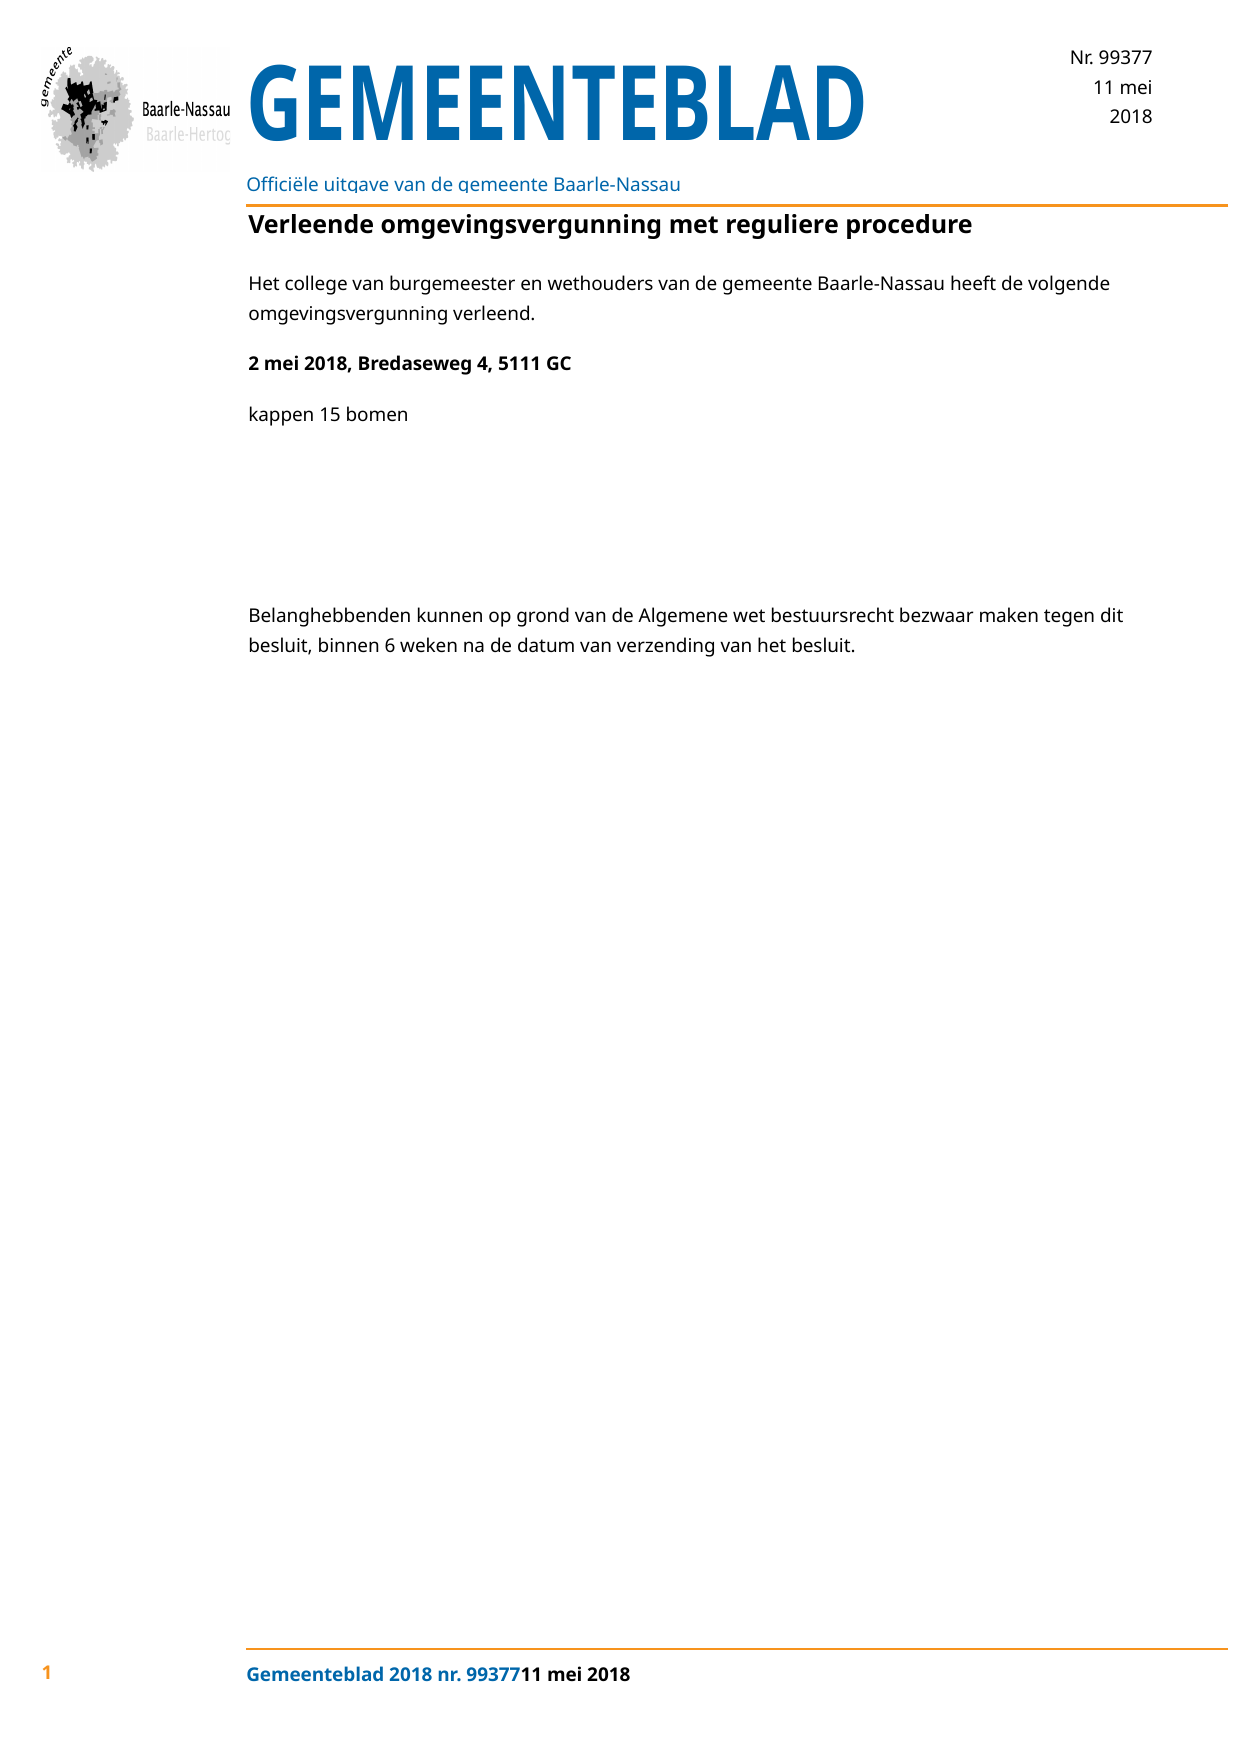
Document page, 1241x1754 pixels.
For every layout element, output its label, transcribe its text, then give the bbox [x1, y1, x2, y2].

text kappen 15 bomen [248, 401, 1152, 426]
text 2 mei 2018, Bredaseweg 4, 5111 GC [248, 350, 1152, 376]
text Het college van burgemeester en wethouders van de gemeente Baarle-Nassau heeft de volgende omgevingsvergunning verleend. [248, 270, 1152, 326]
picture [41, 47, 231, 172]
text Verleende omgevingsvergunning met reguliere procedure [248, 207, 1152, 241]
text Belanghebbenden kunnen op grond van de Algemene wet bestuursrecht bezwaar maken tegen dit besluit, binnen 6 weken na de datum van verzending van het besluit. [248, 602, 1152, 658]
